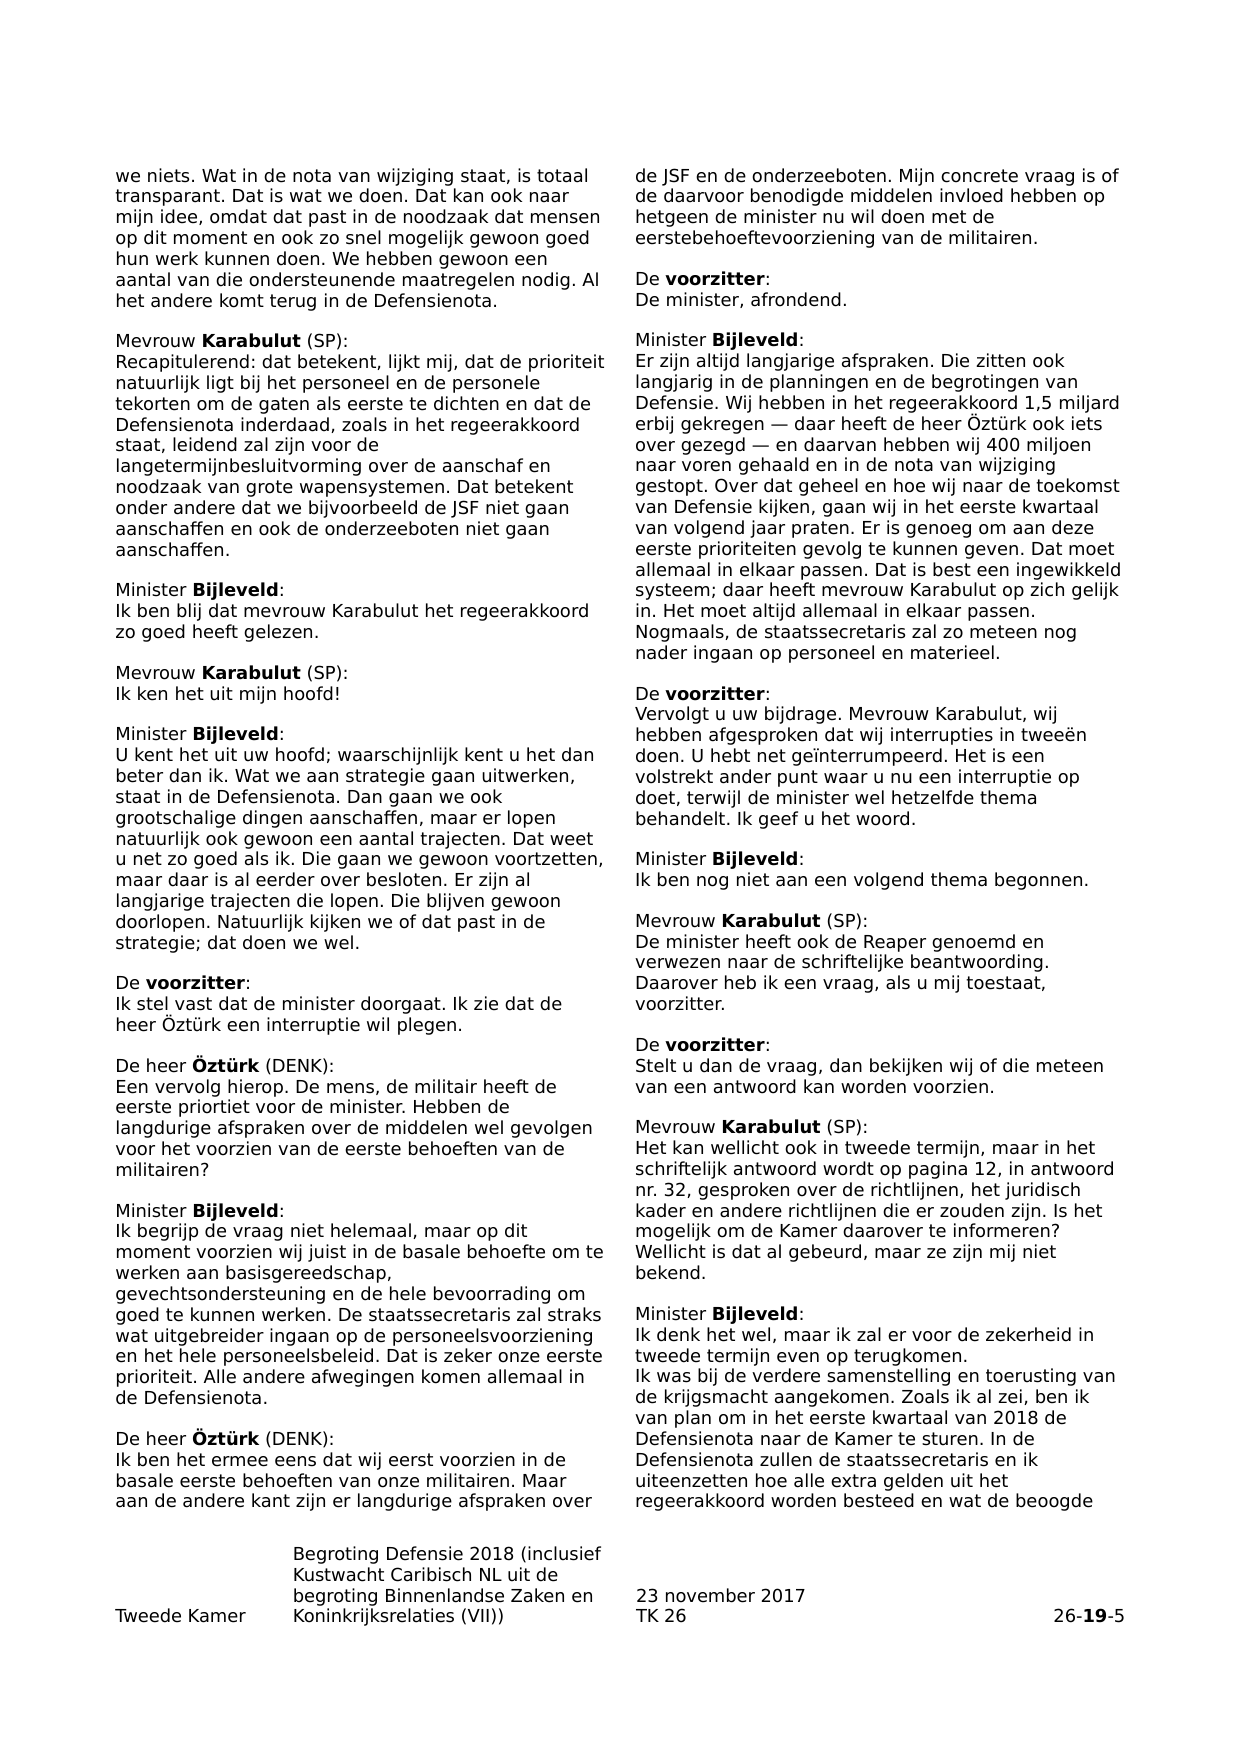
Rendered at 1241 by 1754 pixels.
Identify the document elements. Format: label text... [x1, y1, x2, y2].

text Ik denk het wel, maar ik zal er voor de zekerheid in tweede termijn even op terugkomen. [635, 1324, 1125, 1366]
text Recapitulerend: dat betekent, lijkt mij, dat de prioriteit natuurlijk ligt bij het personeel en de personele tekorten om de gaten als eerste te dichten en dat de Defensienota inderdaad, zoals in het regeerakkoord staat, leidend zal zijn voor de langetermijnbesluitvorming over de aanschaf en noodzaak van grote wapensystemen. Dat betekent onder andere dat we bijvoorbeeld de JSF niet gaan aanschaffen en ook de onderzeeboten niet gaan aanschaffen. [115, 352, 605, 560]
text Ik ben het ermee eens dat wij eerst voorzien in de basale eerste behoeften van onze militairen. Maar aan de andere kant zijn er langdurige afspraken over [115, 1449, 605, 1512]
text De voorzitter: [635, 1035, 1125, 1056]
text De minister heeft ook de Reaper genoemd en verwezen naar de schriftelijke beantwoording. Daarover heb ik een vraag, als u mij toestaat, voorzitter. [635, 931, 1125, 1015]
text Een vervolg hierop. De mens, de militair heeft de eerste priortiet voor de minister. Hebben de langdurige afspraken over de middelen wel gevolgen voor het voorzien van de eerste behoeften van de militairen? [115, 1076, 605, 1181]
text Minister Bijleveld: [635, 849, 1125, 870]
text Het kan wellicht ook in tweede termijn, maar in het schriftelijk antwoord wordt op pagina 12, in antwoord nr. 32, gesproken over de richtlijnen, het juridisch kader en andere richtlijnen die er zouden zijn. Is het mogelijk om de Kamer daarover te informeren? Wellicht is dat al gebeurd, maar ze zijn mij niet bekend. [635, 1138, 1125, 1284]
text Minister Bijleveld: [635, 1304, 1125, 1324]
text de JSF en de onderzeeboten. Mijn concrete vraag is of de daarvoor benodigde middelen invloed hebben op hetgeen de minister nu wil doen met de eerstebehoeftevoorziening van de militairen. [635, 165, 1125, 249]
text Minister Bijleveld: [115, 724, 605, 745]
text Vervolgt u uw bijdrage. Mevrouw Karabulut, wij hebben afgesproken dat wij interrupties in tweeën doen. U hebt net geïnterrumpeerd. Het is een volstrekt ander punt waar u nu een interruptie op doet, terwijl de minister wel hetzelfde thema behandelt. Ik geef u het woord. [635, 704, 1125, 829]
text Ik ken het uit mijn hoofd! [115, 683, 605, 704]
text De minister, afrondend. [635, 289, 1125, 310]
text Mevrouw Karabulut (SP): [115, 331, 605, 352]
text Mevrouw Karabulut (SP): [635, 911, 1125, 931]
text De heer Öztürk (DENK): [115, 1429, 605, 1449]
text Mevrouw Karabulut (SP): [115, 663, 605, 683]
text Mevrouw Karabulut (SP): [635, 1117, 1125, 1138]
text De heer Öztürk (DENK): [115, 1056, 605, 1076]
text Ik stel vast dat de minister doorgaat. Ik zie dat de heer Öztürk een interruptie wil plegen. [115, 994, 605, 1036]
text Ik begrijp de vraag niet helemaal, maar op dit moment voorzien wij juist in de basale behoefte om te werken aan basisgereedschap, gevechtsondersteuning en de hele bevoorrading om goed te kunnen werken. De staatssecretaris zal straks wat uitgebreider ingaan op de personeelsvoorziening en het hele personeelsbeleid. Dat is zeker onze eerste prioriteit. Alle andere afwegingen komen allemaal in de Defensienota. [115, 1221, 605, 1409]
text Er zijn altijd langjarige afspraken. Die zitten ook langjarig in de planningen en de begrotingen van Defensie. Wij hebben in het regeerakkoord 1,5 miljard erbij gekregen — daar heeft de heer Öztürk ook iets over gezegd — en daarvan hebben wij 400 miljoen naar voren gehaald en in de nota van wijziging gestopt. Over dat geheel en hoe wij naar de toekomst van Defensie kijken, gaan wij in het eerste kwartaal van volgend jaar praten. Er is genoeg om aan deze eerste prioriteiten gevolg te kunnen geven. Dat moet allemaal in elkaar passen. Dat is best een ingewikkeld systeem; daar heeft mevrouw Karabulut op zich gelijk in. Het moet altijd allemaal in elkaar passen. Nogmaals, de staatssecretaris zal zo meteen nog nader ingaan op personeel en materieel. [635, 351, 1125, 663]
text Ik ben blij dat mevrouw Karabulut het regeerakkoord zo goed heeft gelezen. [115, 601, 605, 643]
text De voorzitter: [635, 269, 1125, 289]
text Stelt u dan de vraag, dan bekijken wij of die meteen van een antwoord kan worden voorzien. [635, 1056, 1125, 1097]
text Minister Bijleveld: [115, 580, 605, 601]
text De voorzitter: [635, 683, 1125, 704]
text Ik ben nog niet aan een volgend thema begonnen. [635, 870, 1125, 891]
text we niets. Wat in de nota van wijziging staat, is totaal transparant. Dat is wat we doen. Dat kan ook naar mijn idee, omdat dat past in de noodzaak dat mensen op dit moment en ook zo snel mogelijk gewoon goed hun werk kunnen doen. We hebben gewoon een aantal van die ondersteunende maatregelen nodig. Al het andere komt terug in de Defensienota. [115, 165, 605, 311]
text De voorzitter: [115, 973, 605, 994]
text Minister Bijleveld: [635, 330, 1125, 351]
text U kent het uit uw hoofd; waarschijnlijk kent u het dan beter dan ik. Wat we aan strategie gaan uitwerken, staat in de Defensienota. Dan gaan we ook grootschalige dingen aanschaffen, maar er lopen natuurlijk ook gewoon een aantal trajecten. Dat weet u net zo goed als ik. Die gaan we gewoon voortzetten, maar daar is al eerder over besloten. Er zijn al langjarige trajecten die lopen. Die blijven gewoon doorlopen. Natuurlijk kijken we of dat past in de strategie; dat doen we wel. [115, 745, 605, 953]
text Ik was bij de verdere samenstelling en toerusting van de krijgsmacht aangekomen. Zoals ik al zei, ben ik van plan om in het eerste kwartaal van 2018 de Defensienota naar de Kamer te sturen. In de Defensienota zullen de staatssecretaris en ik uiteenzetten hoe alle extra gelden uit het regeerakkoord worden besteed en wat de beoogde [635, 1366, 1125, 1512]
text Minister Bijleveld: [115, 1201, 605, 1221]
